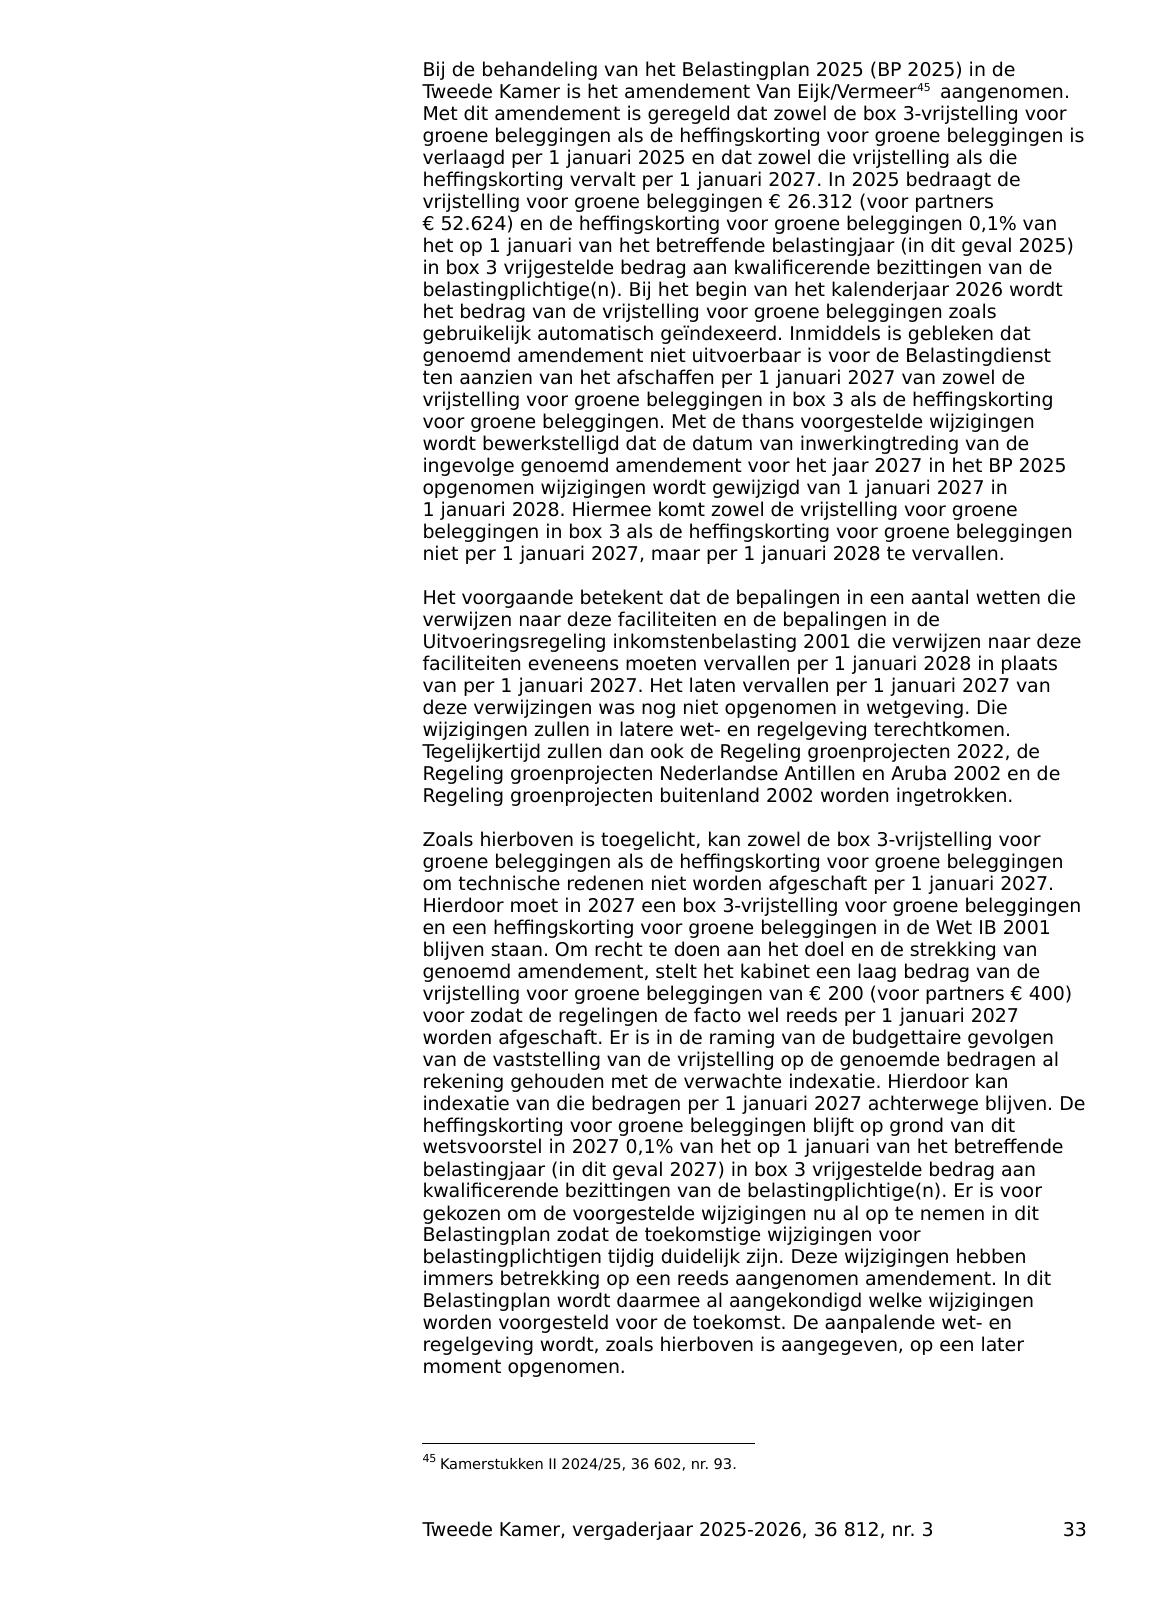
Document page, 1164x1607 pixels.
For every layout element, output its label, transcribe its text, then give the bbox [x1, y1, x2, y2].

text Kamerstukken II 2024/25, 36 602, nr. 93. [422, 1452, 1087, 1474]
text Het voorgaande betekent dat de bepalingen in een aantal wetten die verwijzen naar deze faciliteiten en de bepalingen in de Uitvoeringsregeling inkomstenbelasting 2001 die verwijzen naar deze faciliteiten eveneens moeten vervallen per 1 januari 2028 in plaats van per 1 januari 2027. Het laten vervallen per 1 januari 2027 van deze verwijzingen was nog niet opgenomen in wetgeving. Die wijzigingen zullen in latere wet- en regelgeving terechtkomen. Tegelijkertijd zullen dan ook de Regeling groenprojecten 2022, de Regeling groenprojecten Nederlandse Antillen en Aruba 2002 en de Regeling groenprojecten buitenland 2002 worden ingetrokken. [422, 587, 1087, 807]
text Zoals hierboven is toegelicht, kan zowel de box 3-vrijstelling voor groene beleggingen als de heffingskorting voor groene beleggingen om technische redenen niet worden afgeschaft per 1 januari 2027. Hierdoor moet in 2027 een box 3-vrijstelling voor groene beleggingen en een heffingskorting voor groene beleggingen in de Wet IB 2001 blijven staan. Om recht te doen aan het doel en de strekking van genoemd amendement, stelt het kabinet een laag bedrag van de vrijstelling voor groene beleggingen van € 200 (voor partners € 400) voor zodat de regelingen de facto wel reeds per 1 januari 2027 worden afgeschaft. Er is in de raming van de budgettaire gevolgen van de vaststelling van de vrijstelling op de genoemde bedragen al rekening gehouden met de verwachte indexatie. Hierdoor kan indexatie van die bedragen per 1 januari 2027 achterwege blijven. De heffingskorting voor groene beleggingen blijft op grond van dit wetsvoorstel in 2027 0,1% van het op 1 januari van het betreffende belastingjaar (in dit geval 2027) in box 3 vrijgestelde bedrag aan kwalificerende bezittingen van de belastingplichtige(n). Er is voor gekozen om de voorgestelde wijzigingen nu al op te nemen in dit Belastingplan zodat de toekomstige wijzigingen voor belastingplichtigen tijdig duidelijk zijn. Deze wijzigingen hebben immers betrekking op een reeds aangenomen amendement. In dit Belastingplan wordt daarmee al aangekondigd welke wijzigingen worden voorgesteld voor de toekomst. De aanpalende wet- en regelgeving wordt, zoals hierboven is aangegeven, op een later moment opgenomen. [422, 829, 1087, 1378]
text Bij de behandeling van het Belastingplan 2025 (BP 2025) in de Tweede Kamer is het amendement Van Eijk/Vermeer aangenomen. Met dit amendement is geregeld dat zowel de box 3-vrijstelling voor groene beleggingen als de heffingskorting voor groene beleggingen is verlaagd per 1 januari 2025 en dat zowel die vrijstelling als die heffingskorting vervalt per 1 januari 2027. In 2025 bedraagt de vrijstelling voor groene beleggingen € 26.312 (voor partners € 52.624) en de heffingskorting voor groene beleggingen 0,1% van het op 1 januari van het betreffende belastingjaar (in dit geval 2025) in box 3 vrijgestelde bedrag aan kwalificerende bezittingen van de belastingplichtige(n). Bij het begin van het kalenderjaar 2026 wordt het bedrag van de vrijstelling voor groene beleggingen zoals gebruikelijk automatisch geïndexeerd. Inmiddels is gebleken dat genoemd amendement niet uitvoerbaar is voor de Belastingdienst ten aanzien van het afschaffen per 1 januari 2027 van zowel de vrijstelling voor groene beleggingen in box 3 als de heffingskorting voor groene beleggingen. Met de thans voorgestelde wijzigingen wordt bewerkstelligd dat de datum van inwerkingtreding van de ingevolge genoemd amendement voor het jaar 2027 in het BP 2025 opgenomen wijzigingen wordt gewijzigd van 1 januari 2027 in 1 januari 2028. Hiermee komt zowel de vrijstelling voor groene beleggingen in box 3 als de heffingskorting voor groene beleggingen niet per 1 januari 2027, maar per 1 januari 2028 te vervallen. [422, 59, 1087, 564]
